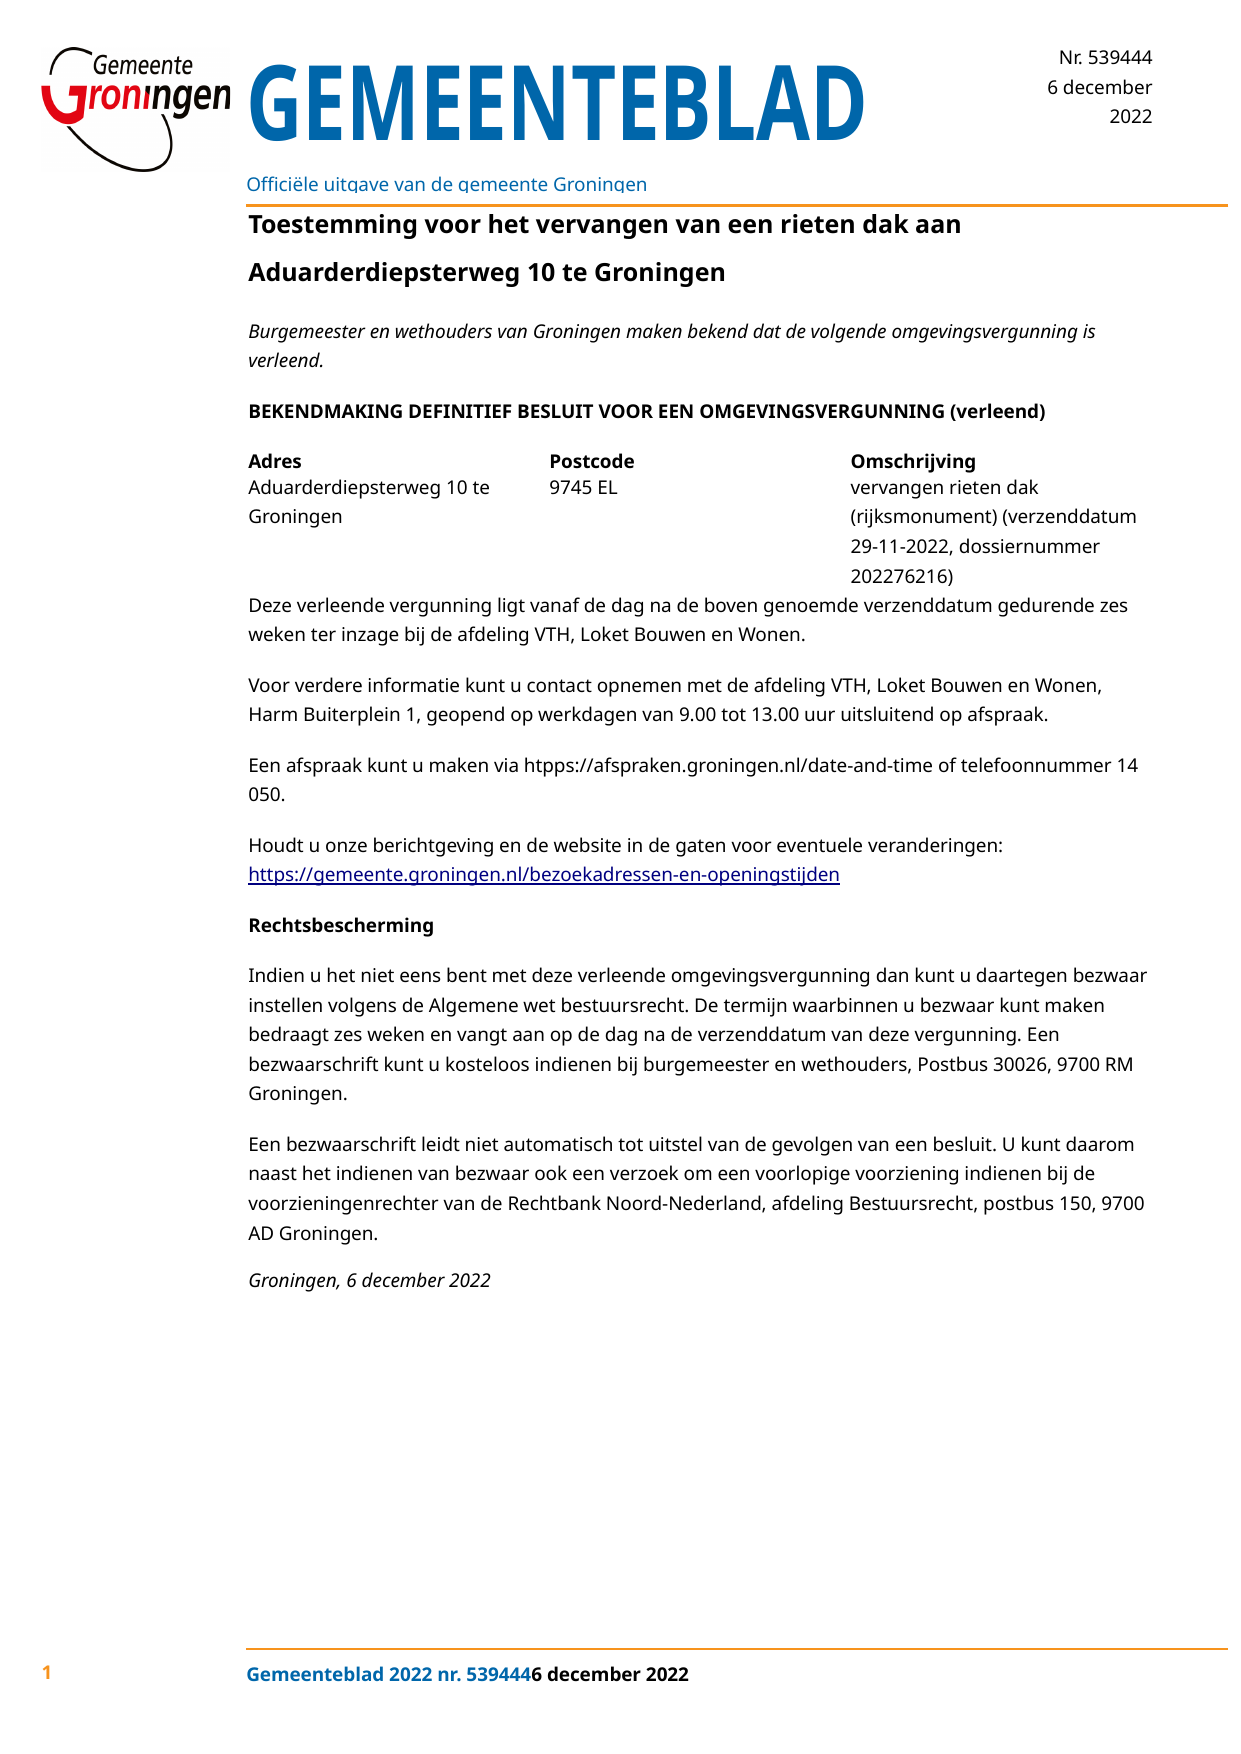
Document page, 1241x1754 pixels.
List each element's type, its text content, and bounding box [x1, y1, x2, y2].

text Een bezwaarschrift leidt niet automatisch tot uitstel van de gevolgen van een besluit. U kunt daarom naast het indienen van bezwaar ook een verzoek om een voorlopige voorziening indienen bij de voorzieningenrechter van de Rechtbank Noord-Nederland, afdeling Bestuursrecht, postbus 150, 9700 AD Groningen. [248, 1131, 1152, 1246]
table_cell 9745 EL [549, 474, 850, 589]
text Toestemming voor het vervangen van een rieten dak aan Aduarderdiepsterweg 10 te Groningen [248, 207, 1152, 288]
text Deze verleende vergunning ligt vanaf de dag na de boven genoemde verzenddatum gedurende zes weken ter inzage bij de afdeling VTH, Loket Bouwen en Wonen. [248, 592, 1152, 647]
text Groningen, 6 december 2022 [248, 1268, 1152, 1293]
text Indien u het niet eens bent met deze verleende omgevingsvergunning dan kunt u daartegen bezwaar instellen volgens de Algemene wet bestuursrecht. De termijn waarbinnen u bezwaar kunt maken bedraagt zes weken en vangt aan op de dag na de verzenddatum van deze vergunning. Een bezwaarschrift kunt u kosteloos indienen bij burgemeester en wethouders, Postbus 30026, 9700 RM Groningen. [248, 962, 1152, 1106]
table_header Postcode [549, 449, 850, 474]
text Rechtsbescherming [248, 912, 1152, 938]
table_cell Aduarderdiepsterweg 10 te Groningen [248, 474, 549, 589]
table_cell vervangen rieten dak (rijksmonument) (verzenddatum 29-11-2022, dossiernummer 202276216) [850, 474, 1152, 589]
text Voor verdere informatie kunt u contact opnemen met de afdeling VTH, Loket Bouwen en Wonen, Harm Buiterplein 1, geopend op werkdagen van 9.00 tot 13.00 uur uitsluitend op afspraak. [248, 672, 1152, 727]
table_header Omschrijving [850, 449, 1152, 474]
text Houdt u onze berichtgeving en de website in de gaten voor eventuele veranderingen: https://gemeente.groningen.nl/bezoekadressen-en-openingstijden [248, 832, 1152, 887]
text Burgemeester en wethouders van Groningen maken bekend dat de volgende omgevingsvergunning is verleend. [248, 318, 1152, 373]
text Een afspraak kunt u maken via htpps://afspraken.groningen.nl/date-and-time of telefoonnummer 14 050. [248, 752, 1152, 807]
table_header Adres [248, 449, 549, 474]
text BEKENDMAKING DEFINITIEF BESLUIT VOOR EEN OMGEVINGSVERGUNNING (verleend) [248, 398, 1152, 424]
picture [41, 47, 231, 172]
